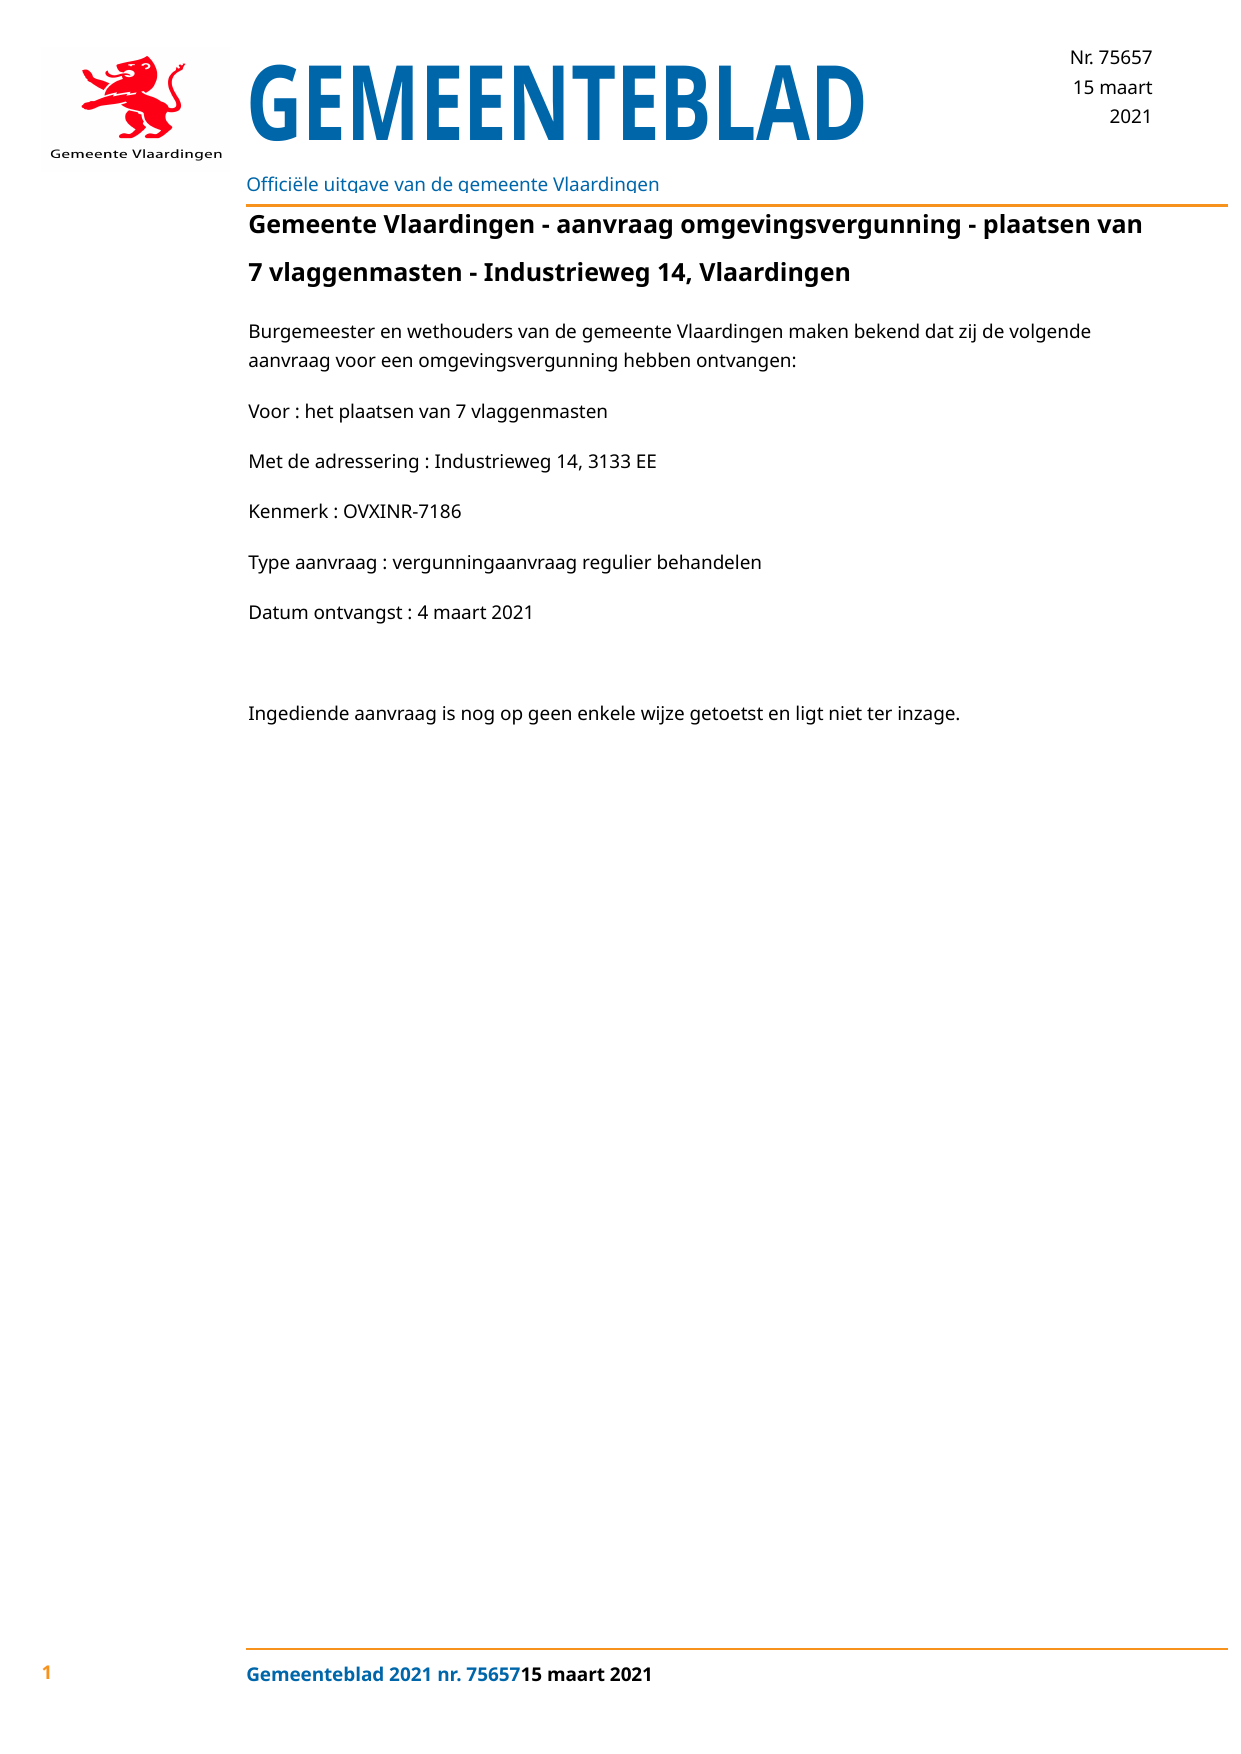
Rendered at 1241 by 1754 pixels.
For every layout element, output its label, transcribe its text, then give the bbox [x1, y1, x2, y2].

text Voor : het plaatsen van 7 vlaggenmasten [248, 398, 1152, 424]
picture [41, 47, 231, 172]
text Kenmerk : OVXINR-7186 [248, 499, 1152, 524]
text Type aanvraag : vergunningaanvraag regulier behandelen [248, 549, 1152, 575]
text Burgemeester en wethouders van de gemeente Vlaardingen maken bekend dat zij de volgende aanvraag voor een omgevingsvergunning hebben ontvangen: [248, 318, 1152, 373]
text Met de adressering : Industrieweg 14, 3133 EE [248, 448, 1152, 474]
text Ingediende aanvraag is nog op geen enkele wijze getoetst en ligt niet ter inzage. [248, 700, 1152, 726]
text Gemeente Vlaardingen - aanvraag omgevingsvergunning - plaatsen van 7 vlaggenmasten - Industrieweg 14, Vlaardingen [248, 207, 1152, 288]
text Datum ontvangst : 4 maart 2021 [248, 599, 1152, 625]
